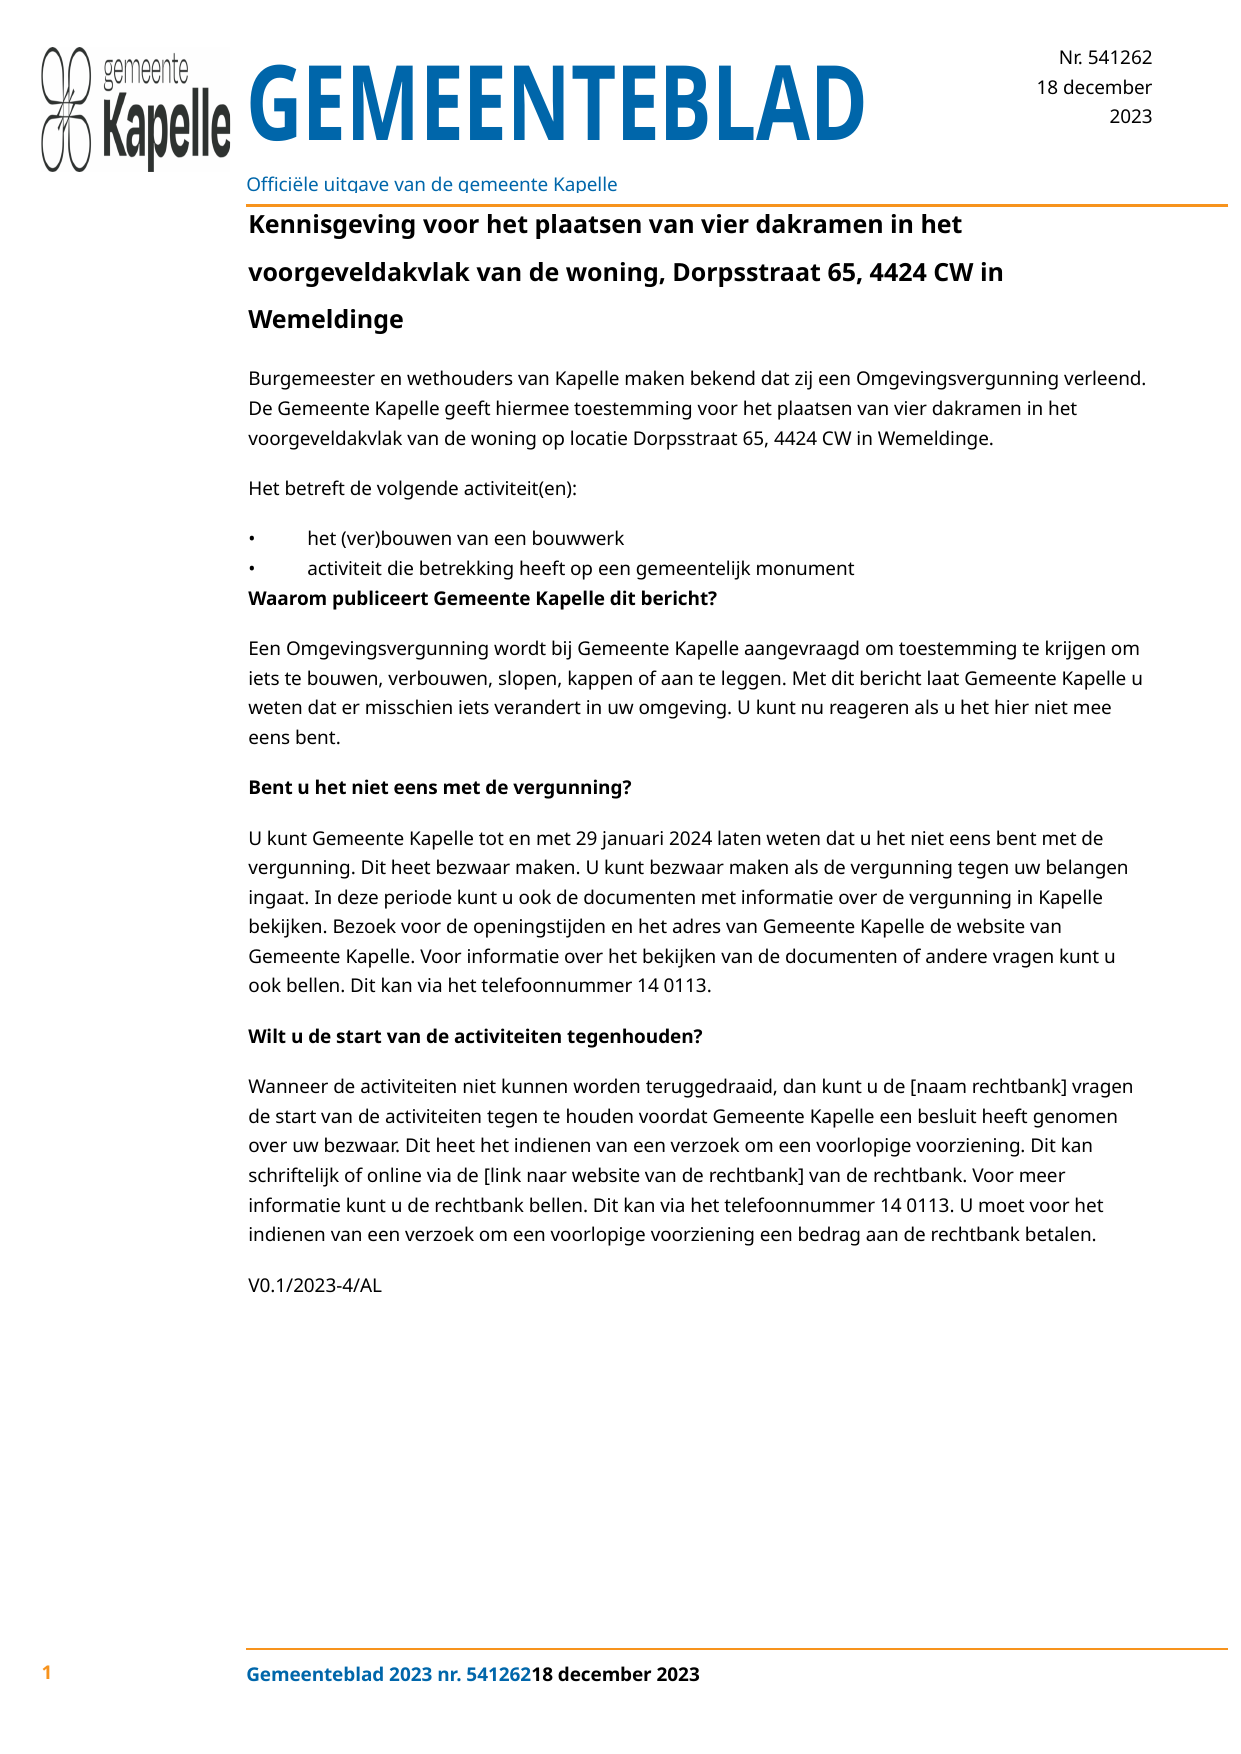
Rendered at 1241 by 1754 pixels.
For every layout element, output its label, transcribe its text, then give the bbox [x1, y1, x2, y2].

text Een Omgevingsvergunning wordt bij Gemeente Kapelle aangevraagd om toestemming te krijgen om iets te bouwen, verbouwen, slopen, kappen of aan te leggen. Met dit bericht laat Gemeente Kapelle u weten dat er misschien iets verandert in uw omgeving. U kunt nu reageren als u het hier niet mee eens bent. [248, 635, 1152, 749]
list activiteit die betrekking heeft op een gemeentelijk monument [248, 555, 1152, 581]
text Wilt u de start van de activiteiten tegenhouden? [248, 1023, 1152, 1049]
text Waarom publiceert Gemeente Kapelle dit bericht? [248, 585, 1152, 610]
text Bent u het niet eens met de vergunning? [248, 774, 1152, 800]
text U kunt Gemeente Kapelle tot en met 29 januari 2024 laten weten dat u het niet eens bent met de vergunning. Dit heet bezwaar maken. U kunt bezwaar maken als de vergunning tegen uw belangen ingaat. In deze periode kunt u ook de documenten met informatie over de vergunning in Kapelle bekijken. Bezoek voor de openingstijden en het adres van Gemeente Kapelle de website van Gemeente Kapelle. Voor informatie over het bekijken van de documenten of andere vragen kunt u ook bellen. Dit kan via het telefoonnummer 14 0113. [248, 825, 1152, 998]
text V0.1/2023-4/AL [248, 1272, 1152, 1297]
list het (ver)bouwen van een bouwwerk [248, 526, 1152, 551]
text Het betreft de volgende activiteit(en): [248, 475, 1152, 501]
text Kennisgeving voor het plaatsen van vier dakramen in het voorgeveldakvlak van de woning, Dorpsstraat 65, 4424 CW in Wemeldinge [248, 207, 1152, 336]
text Wanneer de activiteiten niet kunnen worden teruggedraaid, dan kunt u de [naam rechtbank] vragen de start van de activiteiten tegen te houden voordat Gemeente Kapelle een besluit heeft genomen over uw bezwaar. Dit heet het indienen van een verzoek om een voorlopige voorziening. Dit kan schriftelijk of online via de [link naar website van de rechtbank] van de rechtbank. Voor meer informatie kunt u de rechtbank bellen. Dit kan via het telefoonnummer 14 0113. U moet voor het indienen van een verzoek om een voorlopige voorziening een bedrag aan de rechtbank betalen. [248, 1073, 1152, 1247]
text Burgemeester en wethouders van Kapelle maken bekend dat zij een Omgevingsvergunning verleend. De Gemeente Kapelle geeft hiermee toestemming voor het plaatsen van vier dakramen in het voorgeveldakvlak van de woning op locatie Dorpsstraat 65, 4424 CW in Wemeldinge. [248, 366, 1152, 450]
picture [41, 47, 231, 172]
